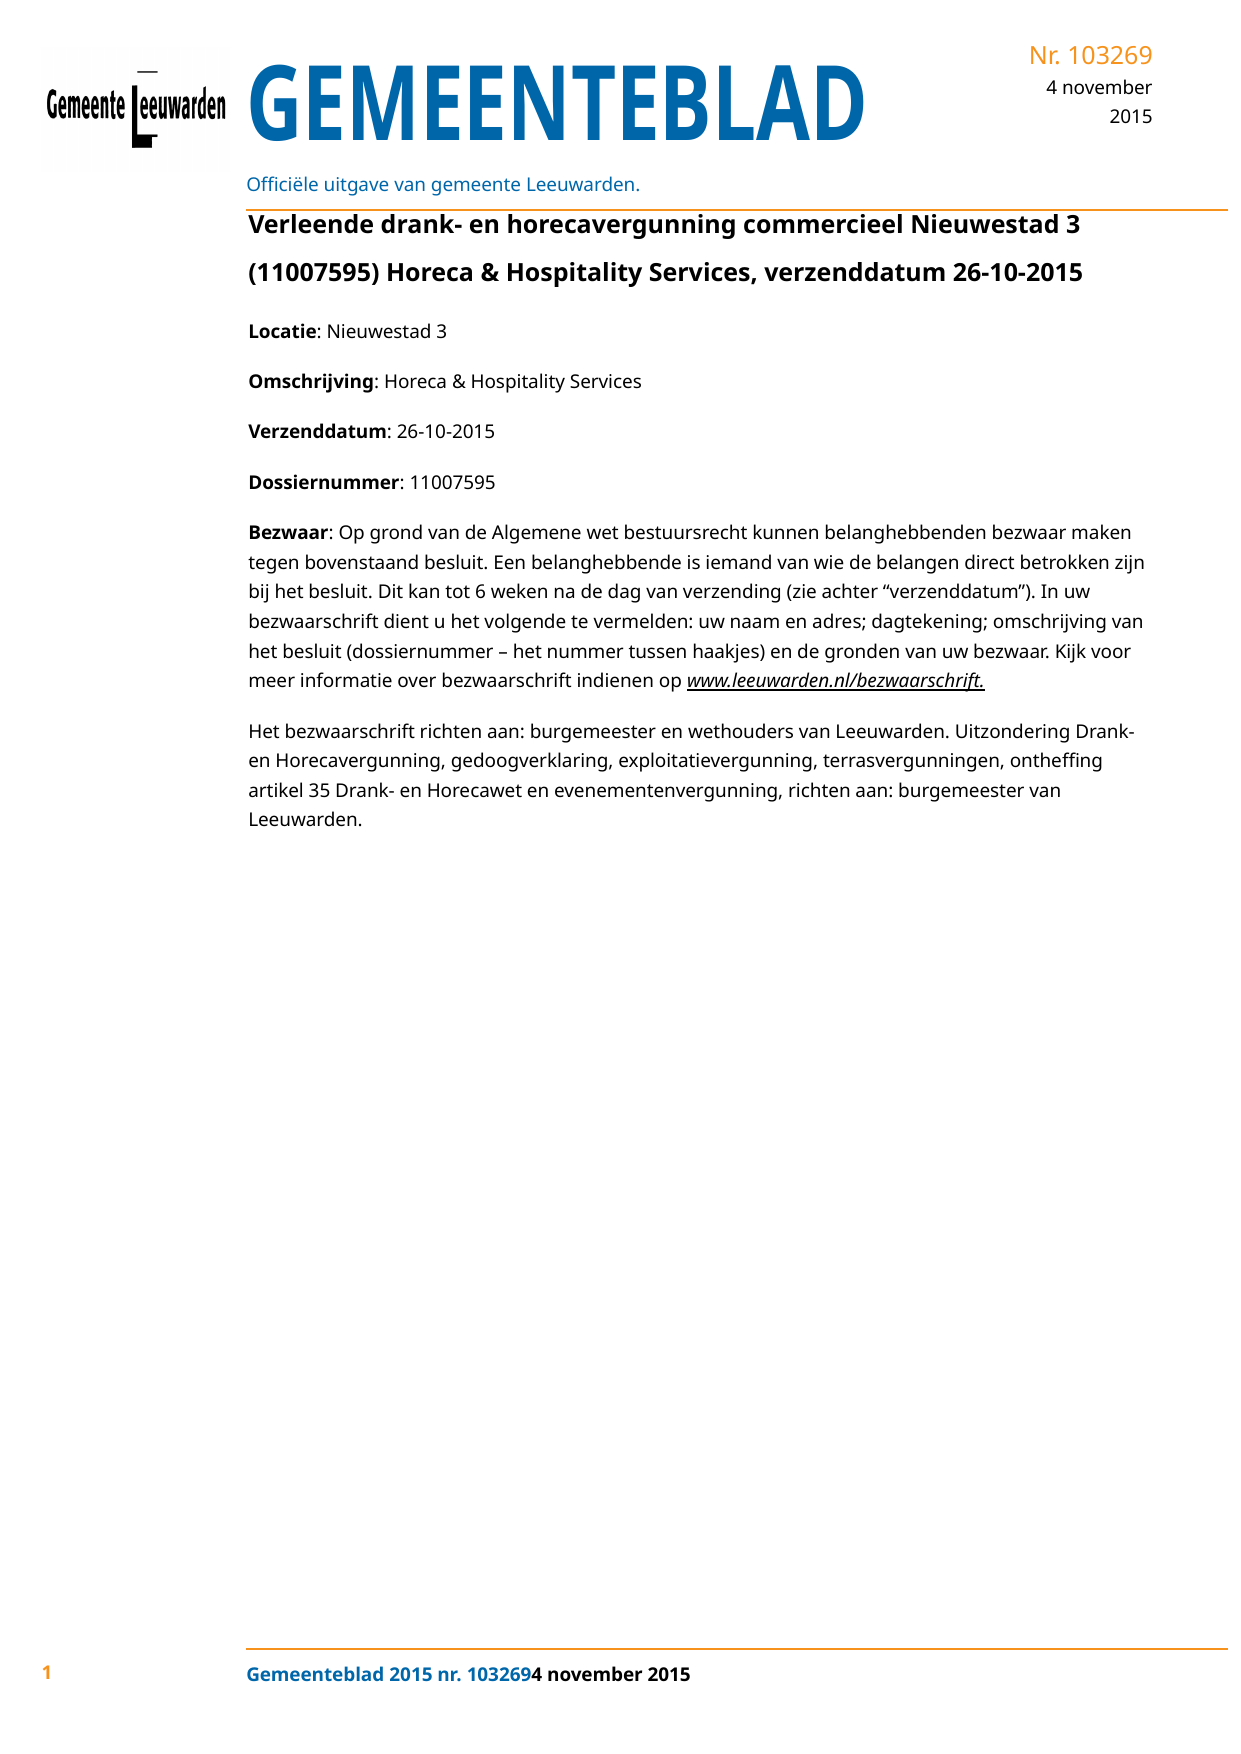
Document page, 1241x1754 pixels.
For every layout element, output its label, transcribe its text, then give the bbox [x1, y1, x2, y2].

text Dossiernummer: 11007595 [248, 469, 1152, 495]
picture [41, 47, 231, 172]
text Bezwaar: Op grond van de Algemene wet bestuursrecht kunnen belanghebbenden bezwaar maken tegen bovenstaand besluit. Een belanghebbende is iemand van wie de belangen direct betrokken zijn bij het besluit. Dit kan tot 6 weken na de dag van verzending (zie achter “verzenddatum”). In uw bezwaarschrift dient u het volgende te vermelden: uw naam en adres; dagtekening; omschrijving van het besluit (dossiernummer – het nummer tussen haakjes) en de gronden van uw bezwaar. Kijk voor meer informatie over bezwaarschrift indienen op www.leeuwarden.nl/bezwaarschrift. [248, 519, 1152, 693]
text Locatie: Nieuwestad 3 [248, 318, 1152, 344]
text Omschrijving: Horeca & Hospitality Services [248, 368, 1152, 394]
text Verzenddatum: 26-10-2015 [248, 419, 1152, 444]
text Verleende drank- en horecavergunning commercieel Nieuwestad 3 (11007595) Horeca & Hospitality Services, verzenddatum 26-10-2015 [248, 211, 1152, 288]
text Het bezwaarschrift richten aan: burgemeester en wethouders van Leeuwarden. Uitzondering Drank- en Horecavergunning, gedoogverklaring, exploitatievergunning, terrasvergunningen, ontheffing artikel 35 Drank- en Horecawet en evenementenvergunning, richten aan: burgemeester van Leeuwarden. [248, 718, 1152, 832]
